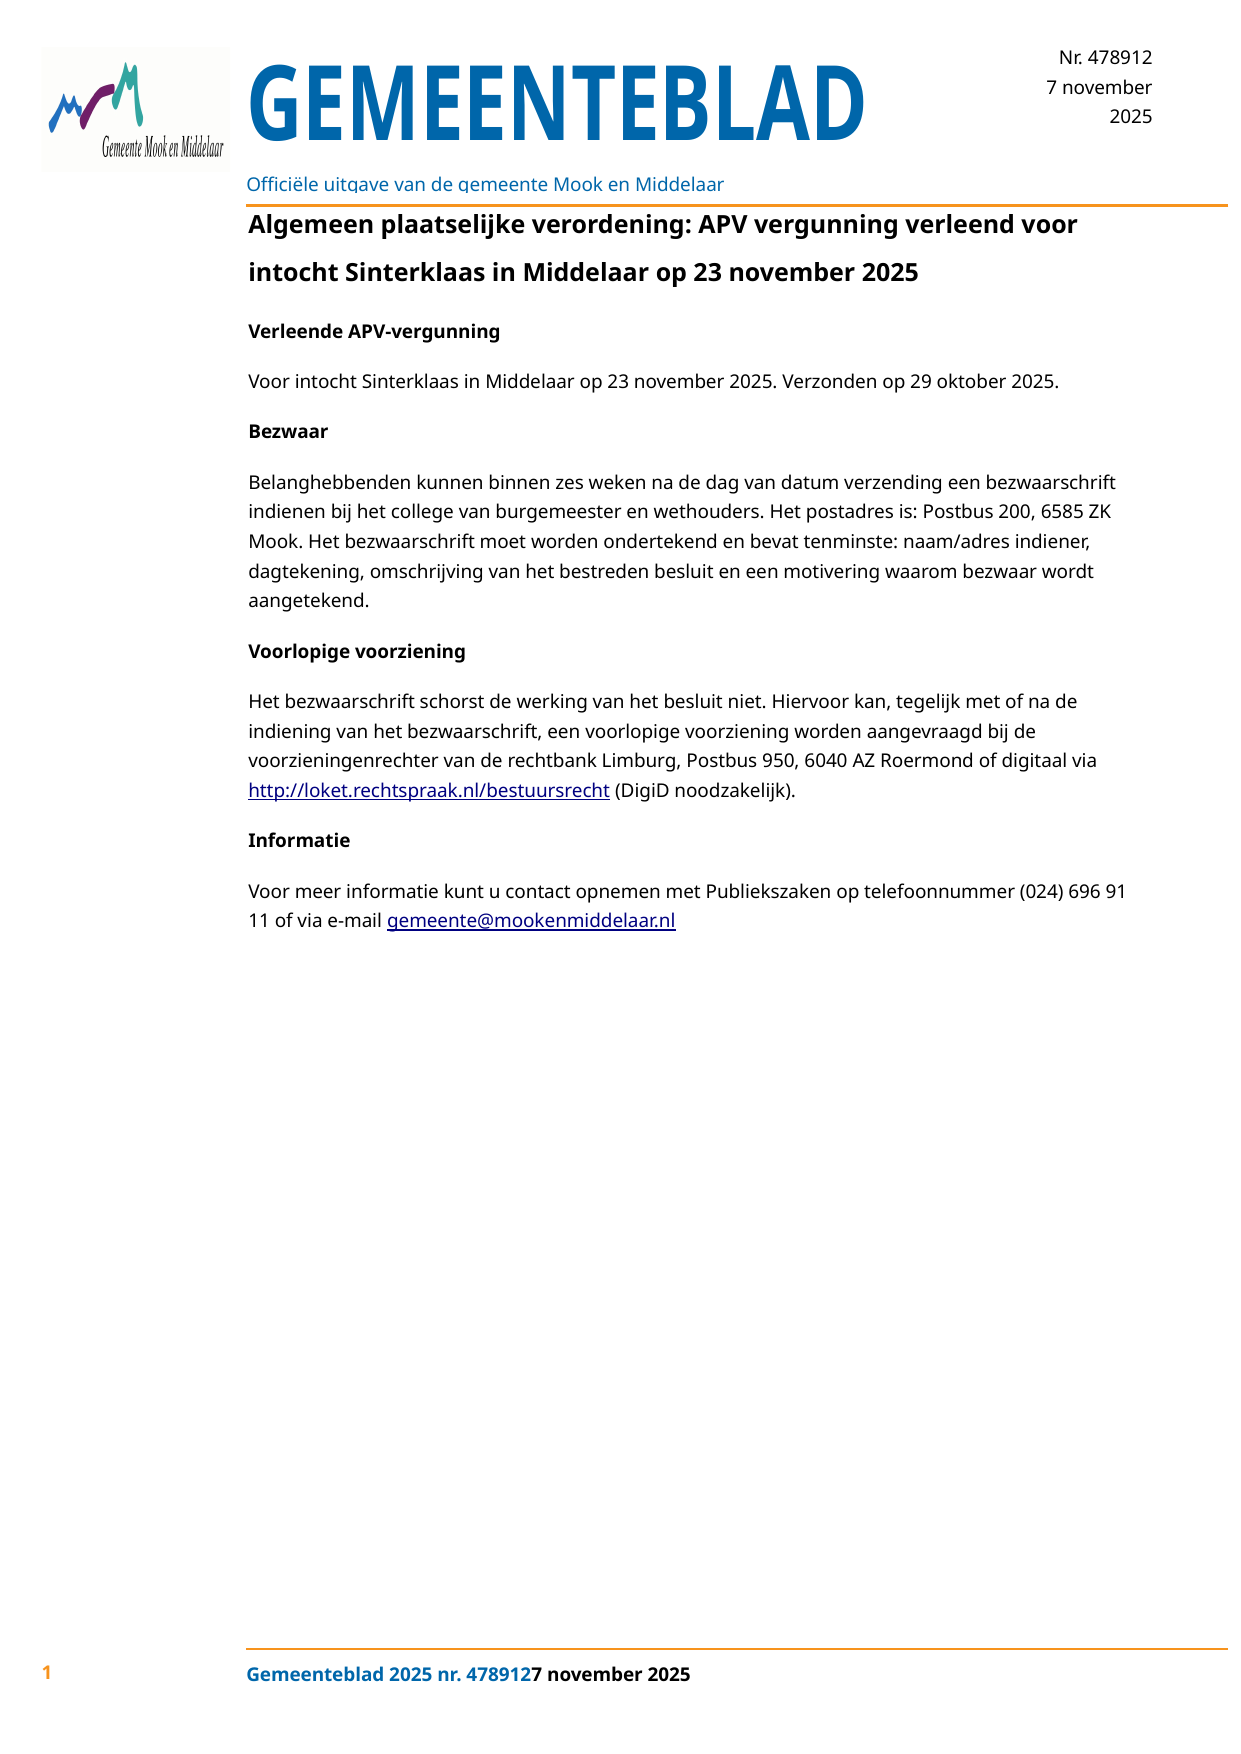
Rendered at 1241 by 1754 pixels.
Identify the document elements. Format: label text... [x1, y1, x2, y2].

picture [41, 47, 231, 172]
text Voorlopige voorziening [248, 638, 1152, 664]
text Voor meer informatie kunt u contact opnemen met Publiekszaken op telefoonnummer (024) 696 91 11 of via e-mail gemeente@mookenmiddelaar.nl [248, 878, 1152, 933]
text Informatie [248, 827, 1152, 853]
text Het bezwaarschrift schorst de werking van het besluit niet. Hiervoor kan, tegelijk met of na de indiening van het bezwaarschrift, een voorlopige voorziening worden aangevraagd bij de voorzieningenrechter van de rechtbank Limburg, Postbus 950, 6040 AZ Roermond of digitaal via http://loket.rechtspraak.nl/bestuursrecht (DigiD noodzakelijk). [248, 688, 1152, 803]
text Verleende APV-vergunning [248, 318, 1152, 344]
text Belanghebbenden kunnen binnen zes weken na de dag van datum verzending een bezwaarschrift indienen bij het college van burgemeester en wethouders. Het postadres is: Postbus 200, 6585 ZK Mook. Het bezwaarschrift moet worden ondertekend en bevat tenminste: naam/adres indiener, dagtekening, omschrijving van het bestreden besluit en een motivering waarom bezwaar wordt aangetekend. [248, 469, 1152, 613]
text Voor intocht Sinterklaas in Middelaar op 23 november 2025. Verzonden op 29 oktober 2025. [248, 368, 1152, 394]
text Algemeen plaatselijke verordening: APV vergunning verleend voor intocht Sinterklaas in Middelaar op 23 november 2025 [248, 207, 1152, 288]
text Bezwaar [248, 419, 1152, 444]
